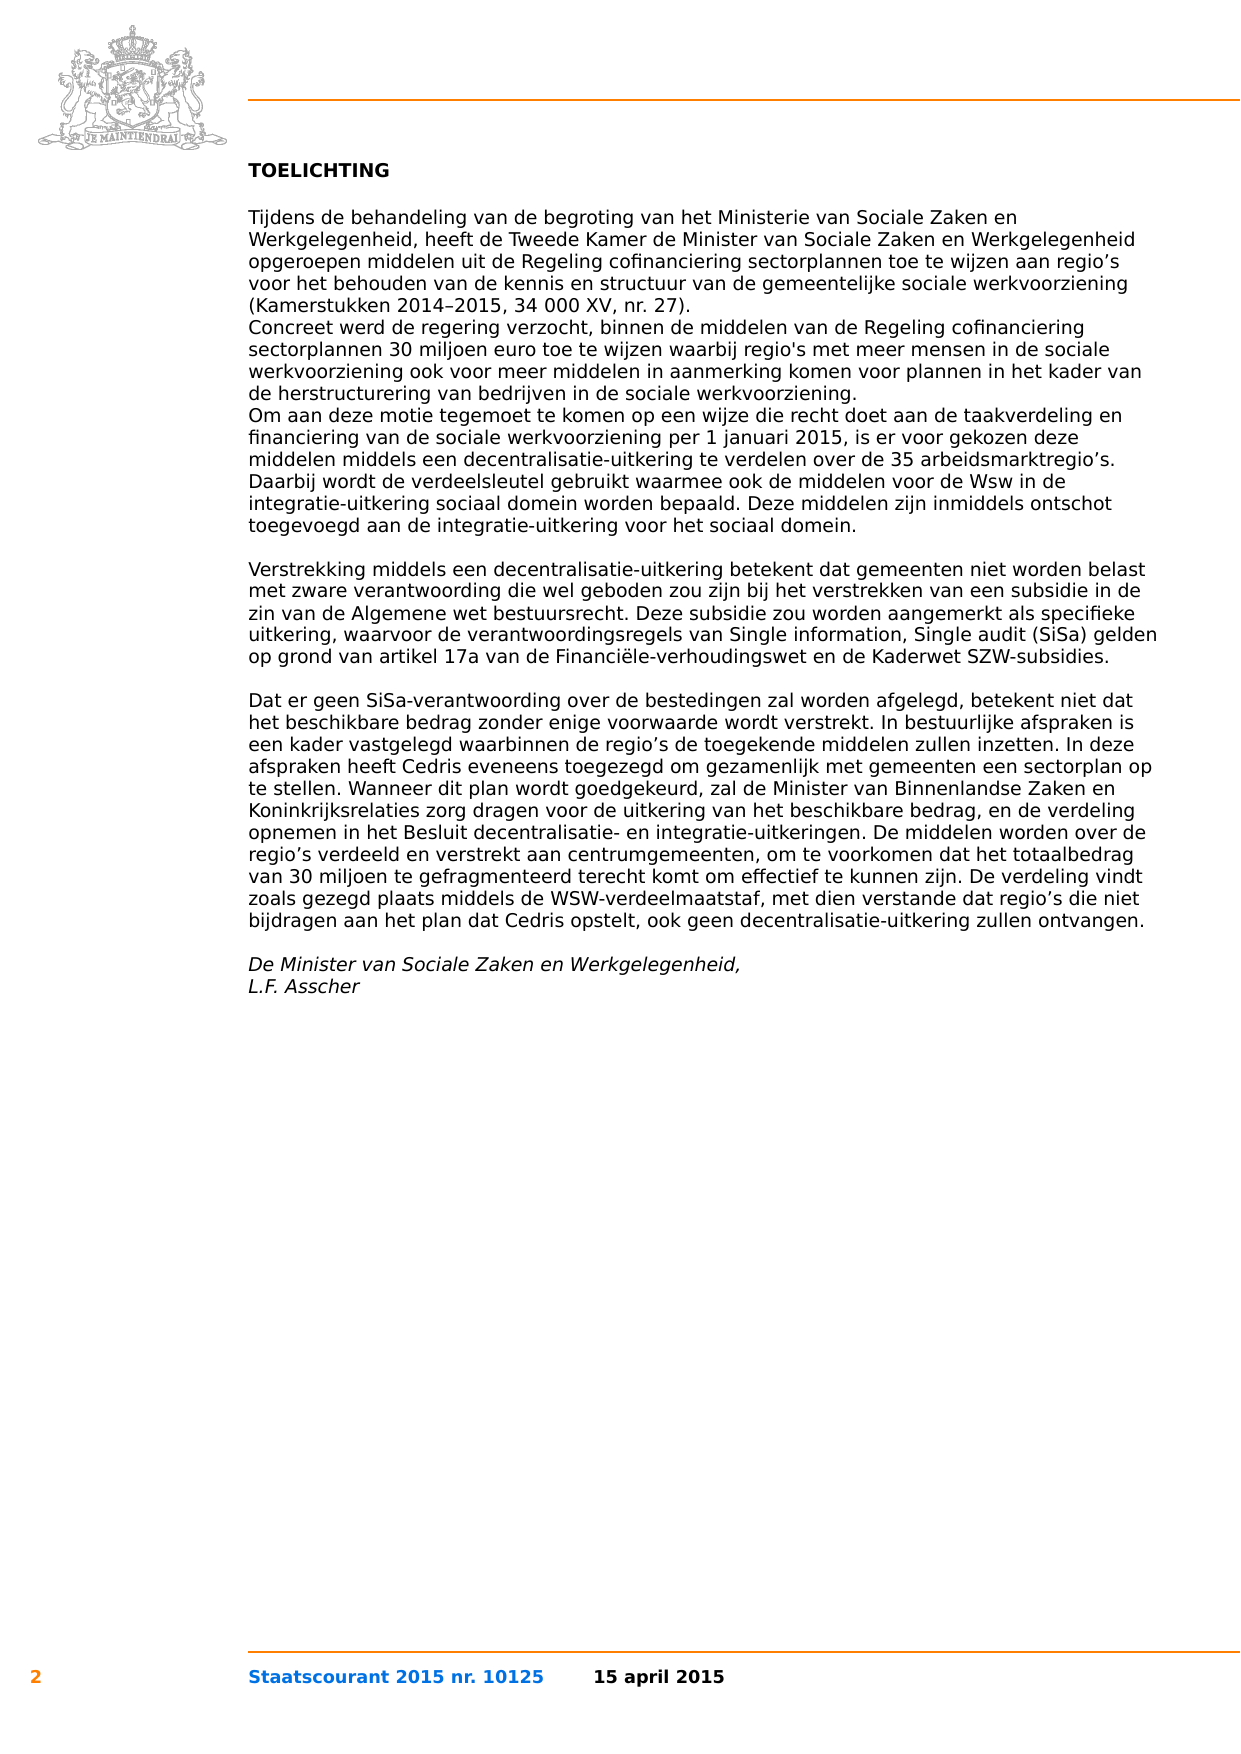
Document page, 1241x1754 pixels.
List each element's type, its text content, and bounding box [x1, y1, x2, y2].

text Dat er geen SiSa-verantwoording over de bestedingen zal worden afgelegd, betekent niet dat het beschikbare bedrag zonder enige voorwaarde wordt verstrekt. In bestuurlijke afspraken is een kader vastgelegd waarbinnen de regio’s de toegekende middelen zullen inzetten. In deze afspraken heeft Cedris eveneens toegezegd om gezamenlijk met gemeenten een sectorplan op te stellen. Wanneer dit plan wordt goedgekeurd, zal de Minister van Binnenlandse Zaken en Koninkrijksrelaties zorg dragen voor de uitkering van het beschikbare bedrag, en de verdeling opnemen in het Besluit decentralisatie- en integratie-uitkeringen. De middelen worden over de regio’s verdeeld en verstrekt aan centrumgemeenten, om te voorkomen dat het totaalbedrag van 30 miljoen te gefragmenteerd terecht komt om effectief te kunnen zijn. De verdeling vindt zoals gezegd plaats middels de WSW-verdeelmaatstaf, met dien verstande dat regio’s die niet bijdragen aan het plan dat Cedris opstelt, ook geen decentralisatie-uitkering zullen ontvangen. [248, 690, 1163, 932]
text Concreet werd de regering verzocht, binnen de middelen van de Regeling cofinanciering sectorplannen 30 miljoen euro toe te wijzen waarbij regio's met meer mensen in de sociale werkvoorziening ook voor meer middelen in aanmerking komen voor plannen in het kader van de herstructurering van bedrijven in de sociale werkvoorziening. [248, 317, 1163, 405]
text De Minister van Sociale Zaken en Werkgelegenheid, L.F. Asscher [248, 954, 1163, 998]
text Tijdens de behandeling van de begroting van het Ministerie van Sociale Zaken en Werkgelegenheid, heeft de Tweede Kamer de Minister van Sociale Zaken en Werkgelegenheid opgeroepen middelen uit de Regeling cofinanciering sectorplannen toe te wijzen aan regio’s voor het behouden van de kennis en structuur van de gemeentelijke sociale werkvoorziening (Kamerstukken 2014–2015, 34 000 XV, nr. 27). [248, 207, 1163, 317]
text Verstrekking middels een decentralisatie-uitkering betekent dat gemeenten niet worden belast met zware verantwoording die wel geboden zou zijn bij het verstrekken van een subsidie in de zin van de Algemene wet bestuursrecht. Deze subsidie zou worden aangemerkt als specifieke uitkering, waarvoor de verantwoordingsregels van Single information, Single audit (SiSa) gelden op grond van artikel 17a van de Financiële-verhoudingswet en de Kaderwet SZW-subsidies. [248, 558, 1163, 668]
picture [38, 25, 227, 150]
text Om aan deze motie tegemoet te komen op een wijze die recht doet aan de taakverdeling en financiering van de sociale werkvoorziening per 1 januari 2015, is er voor gekozen deze middelen middels een decentralisatie-uitkering te verdelen over de 35 arbeidsmarktregio’s. Daarbij wordt de verdeelsleutel gebruikt waarmee ook de middelen voor de Wsw in de integratie-uitkering sociaal domein worden bepaald. Deze middelen zijn inmiddels ontschot toegevoegd aan de integratie-uitkering voor het sociaal domein. [248, 405, 1163, 537]
subtitle TOELICHTING [248, 160, 1163, 182]
